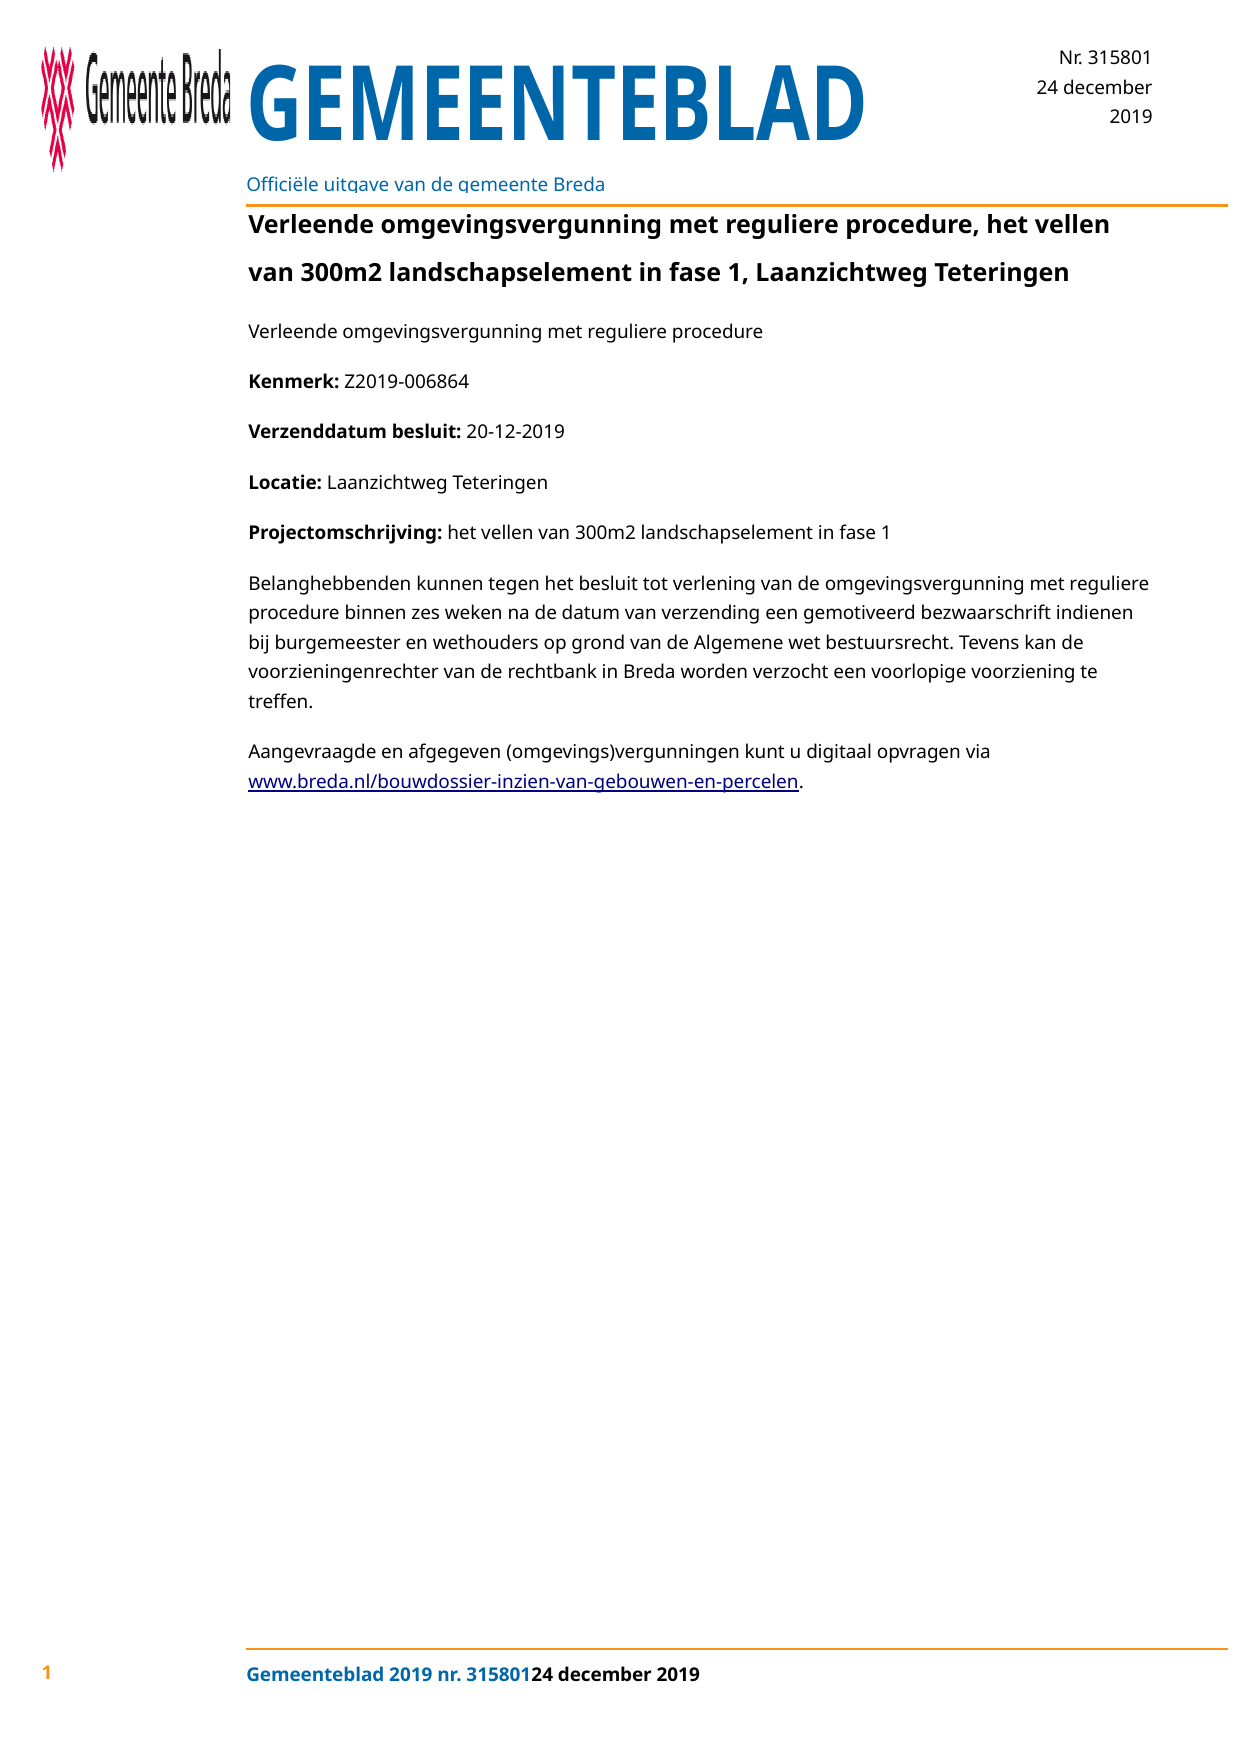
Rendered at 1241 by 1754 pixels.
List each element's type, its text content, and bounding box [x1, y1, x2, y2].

text Kenmerk: Z2019-006864 [248, 368, 1152, 394]
text Verzenddatum besluit: 20-12-2019 [248, 419, 1152, 444]
picture [41, 47, 231, 172]
text Locatie: Laanzichtweg Teteringen [248, 469, 1152, 495]
text Verleende omgevingsvergunning met reguliere procedure, het vellen van 300m2 landschapselement in fase 1, Laanzichtweg Teteringen [248, 207, 1152, 288]
text Projectomschrijving: het vellen van 300m2 landschapselement in fase 1 [248, 519, 1152, 545]
text Verleende omgevingsvergunning met reguliere procedure [248, 318, 1152, 344]
text Aangevraagde en afgegeven (omgevings)vergunningen kunt u digitaal opvragen via www.breda.nl/bouwdossier-inzien-van-gebouwen-en-percelen. [248, 739, 1152, 794]
text Belanghebbenden kunnen tegen het besluit tot verlening van de omgevingsvergunning met reguliere procedure binnen zes weken na de datum van verzending een gemotiveerd bezwaarschrift indienen bij burgemeester en wethouders op grond van de Algemene wet bestuursrecht. Tevens kan de voorzieningenrechter van de rechtbank in Breda worden verzocht een voorlopige voorziening te treffen. [248, 570, 1152, 714]
